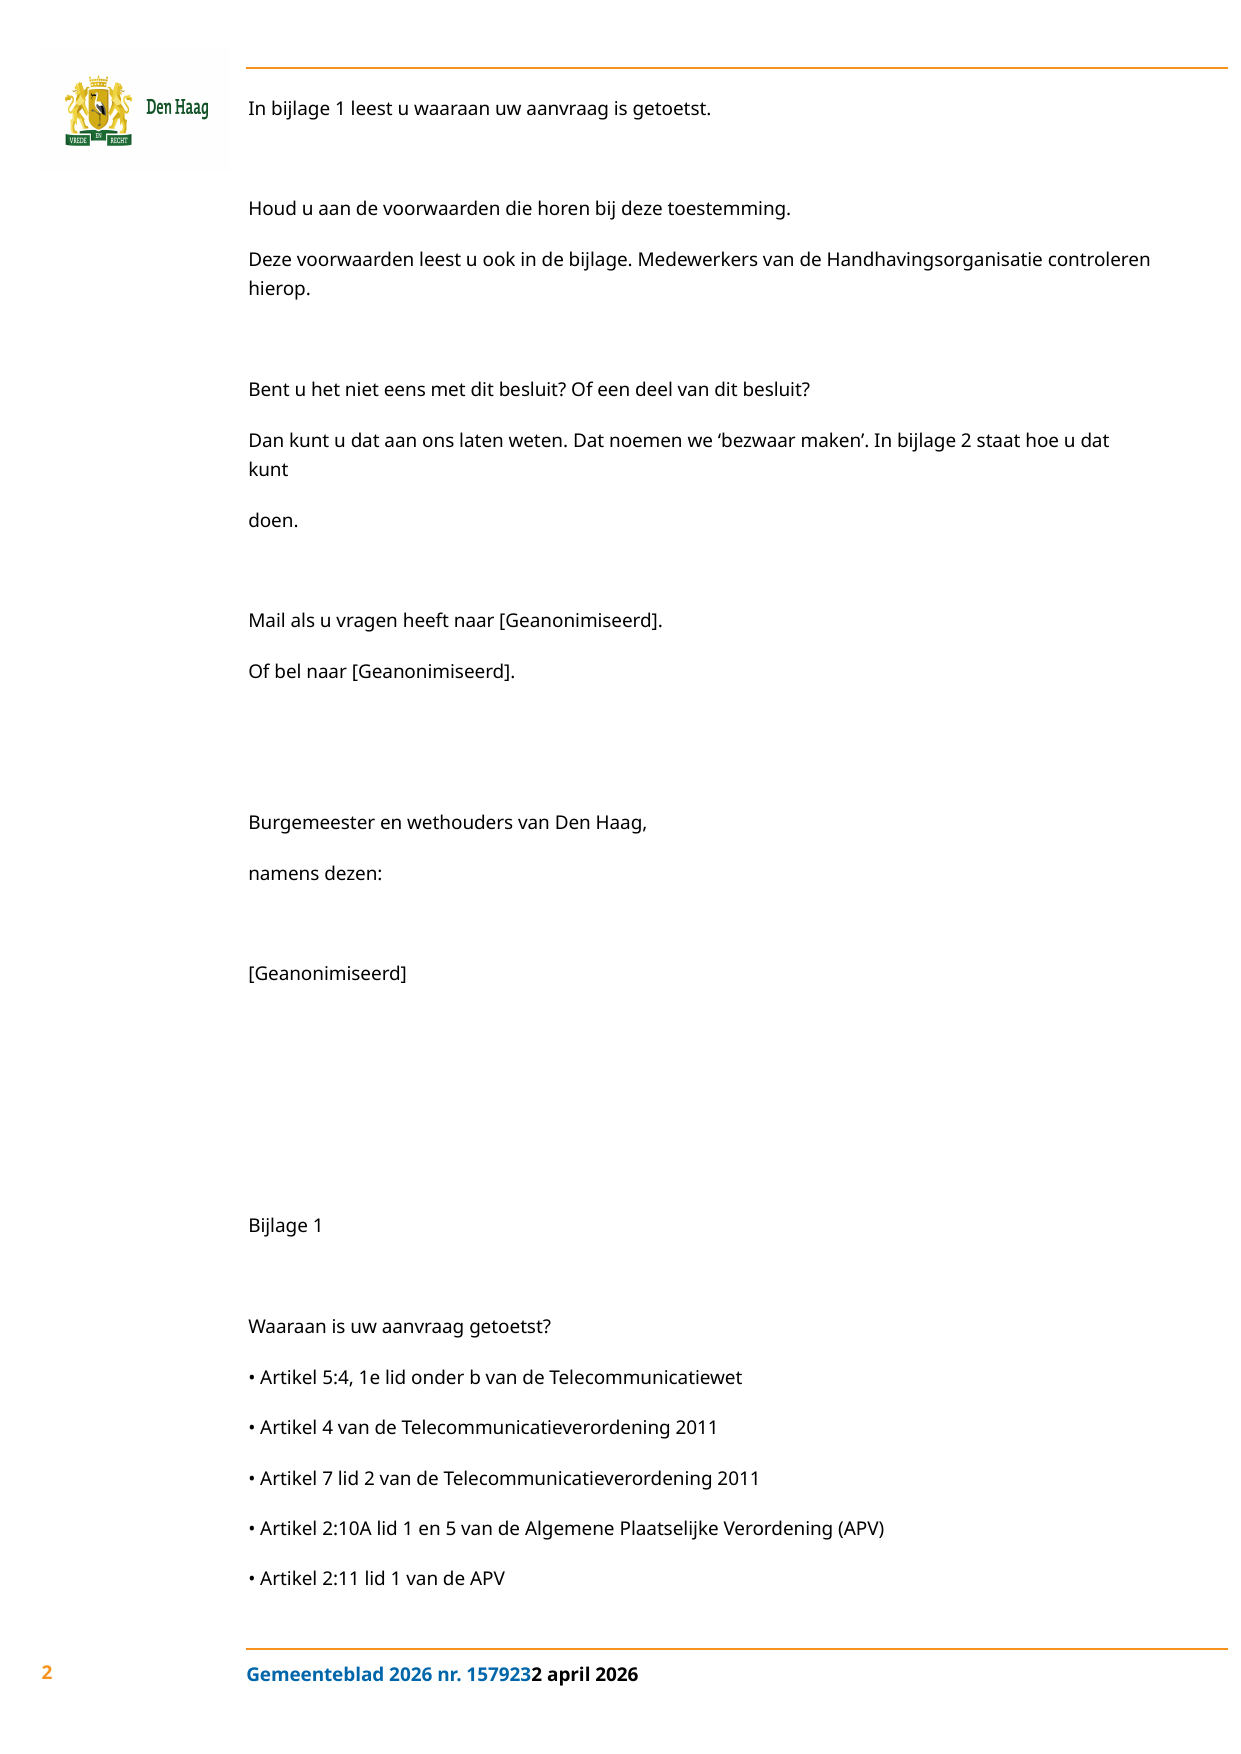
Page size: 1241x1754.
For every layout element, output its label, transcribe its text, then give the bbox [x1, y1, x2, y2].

text doen. [248, 507, 1152, 533]
text Bijlage 1 [248, 1213, 1152, 1238]
text Deze voorwaarden leest u ook in de bijlage. Medewerkers van de Handhavingsorganisatie controleren hierop. [248, 246, 1152, 301]
text Mail als u vragen heeft naar [Geanonimiseerd]. [248, 608, 1152, 633]
text Burgemeester en wethouders van Den Haag, [248, 809, 1152, 835]
text namens dezen: [248, 860, 1152, 886]
text Of bel naar [Geanonimiseerd]. [248, 658, 1152, 684]
text • Artikel 7 lid 2 van de Telecommunicatieverordening 2011 [248, 1465, 1152, 1491]
text Waaraan is uw aanvraag getoetst? [248, 1313, 1152, 1339]
text In bijlage 1 leest u waaraan uw aanvraag is getoetst. [248, 95, 1152, 121]
text Houd u aan de voorwaarden die horen bij deze toestemming. [248, 196, 1152, 221]
text • Artikel 2:10A lid 1 en 5 van de Algemene Plaatselijke Verordening (APV) [248, 1515, 1152, 1541]
text Dan kunt u dat aan ons laten weten. Dat noemen we ‘bezwaar maken’. In bijlage 2 staat hoe u dat kunt [248, 427, 1152, 482]
picture [41, 47, 231, 172]
text • Artikel 2:11 lid 1 van de APV [248, 1566, 1152, 1591]
text • Artikel 4 van de Telecommunicatieverordening 2011 [248, 1414, 1152, 1440]
text [Geanonimiseerd] [248, 961, 1152, 986]
text Bent u het niet eens met dit besluit? Of een deel van dit besluit? [248, 376, 1152, 402]
text • Artikel 5:4, 1e lid onder b van de Telecommunicatiewet [248, 1364, 1152, 1390]
